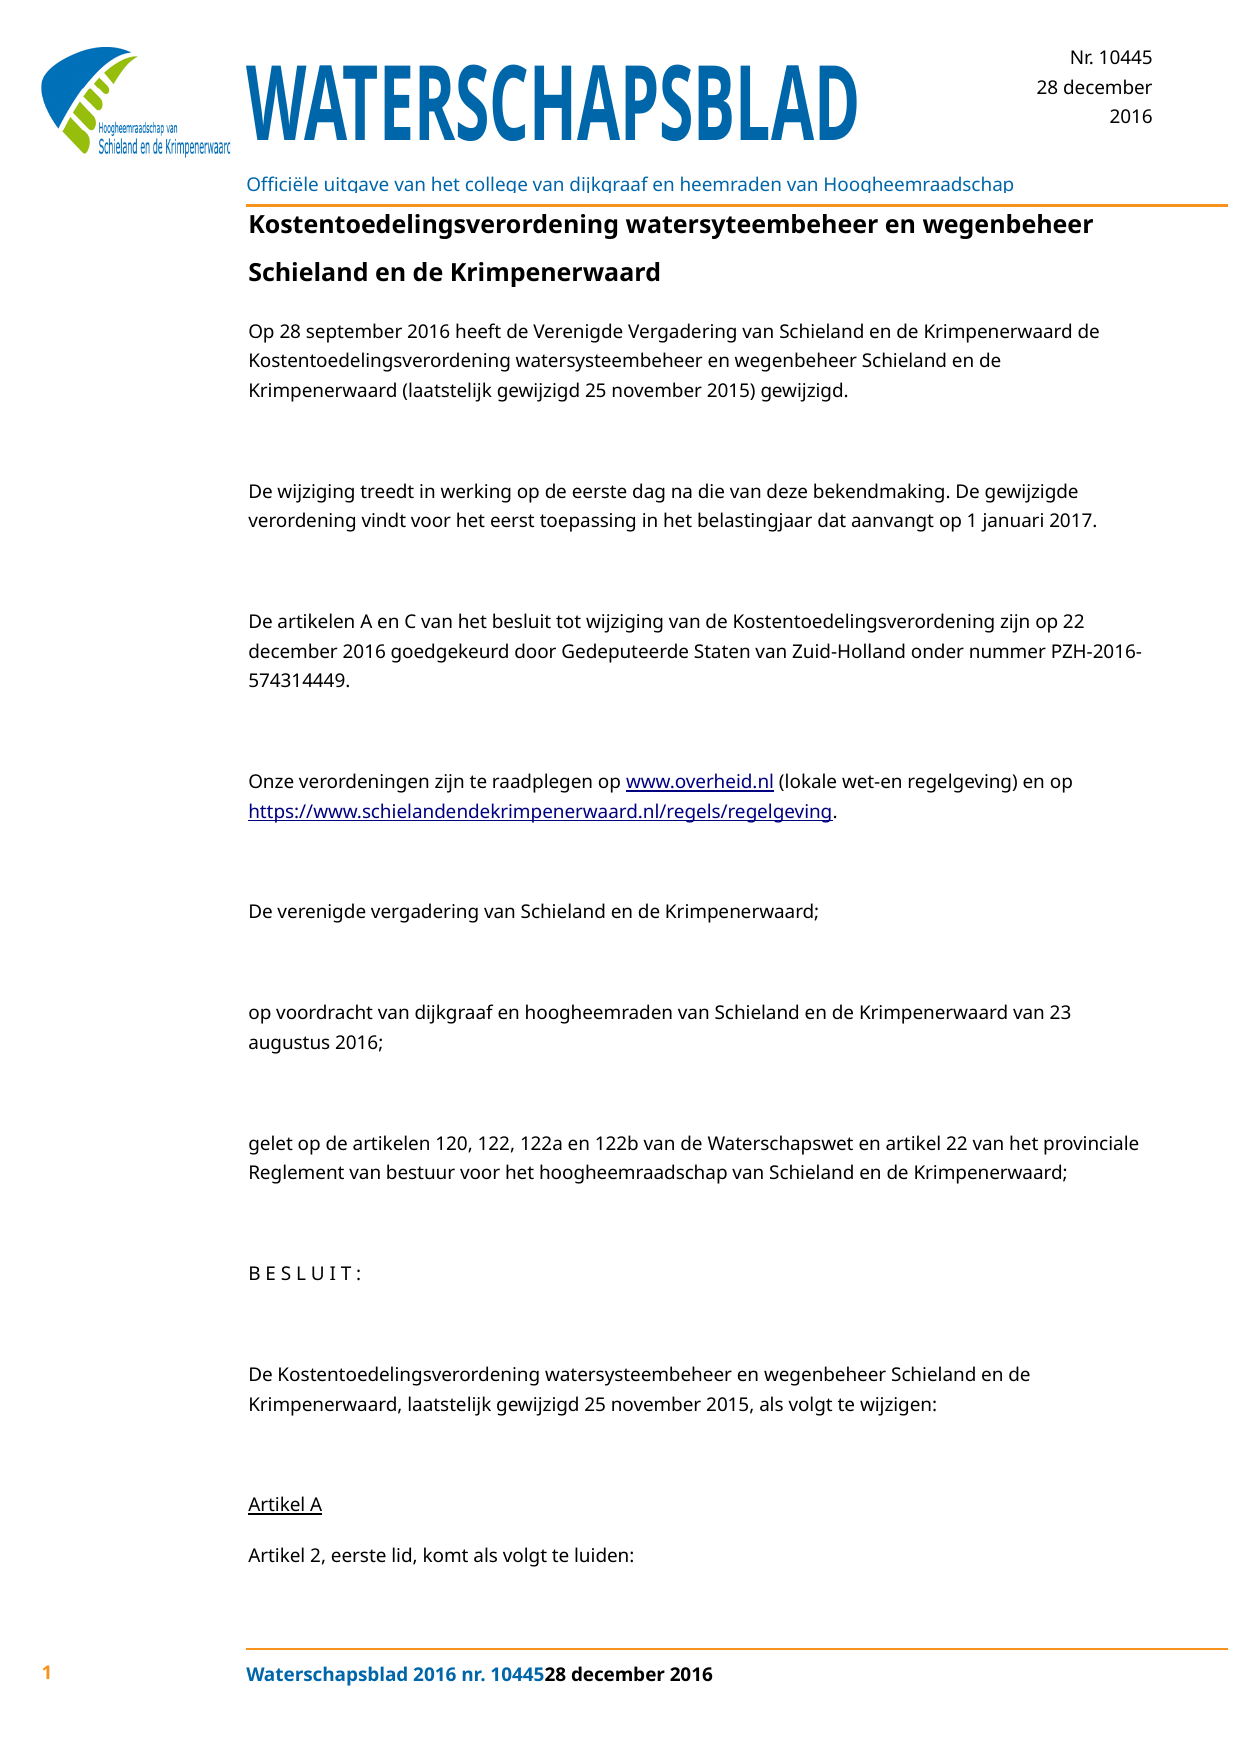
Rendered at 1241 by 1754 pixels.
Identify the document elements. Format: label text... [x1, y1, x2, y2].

text De verenigde vergadering van Schieland en de Krimpenerwaard; [248, 899, 1152, 924]
text Artikel 2, eerste lid, komt als volgt te luiden: [248, 1542, 1152, 1568]
text Onze verordeningen zijn te raadplegen op www.overheid.nl (lokale wet-en regelgeving) en op https://www.schielandendekrimpenerwaard.nl/regels/regelgeving. [248, 768, 1152, 824]
text De Kostentoedelingsverordening watersysteembeheer en wegenbeheer Schieland en de Krimpenerwaard, laatstelijk gewijzigd 25 november 2015, als volgt te wijzigen: [248, 1361, 1152, 1417]
text B E S L U I T : [248, 1260, 1152, 1286]
text Kostentoedelingsverordening watersyteembeheer en wegenbeheer Schieland en de Krimpenerwaard [248, 207, 1152, 288]
text Op 28 september 2016 heeft de Verenigde Vergadering van Schieland en de Krimpenerwaard de Kostentoedelingsverordening watersysteembeheer en wegenbeheer Schieland en de Krimpenerwaard (laatstelijk gewijzigd 25 november 2015) gewijzigd. [248, 318, 1152, 403]
text De artikelen A en C van het besluit tot wijziging van de Kostentoedelingsverordening zijn op 22 december 2016 goedgekeurd door Gedeputeerde Staten van Zuid-Holland onder nummer PZH-2016-574314449. [248, 608, 1152, 693]
text gelet op de artikelen 120, 122, 122a en 122b van de Waterschapswet en artikel 22 van het provinciale Reglement van bestuur voor het hoogheemraadschap van Schieland en de Krimpenerwaard; [248, 1130, 1152, 1185]
picture [41, 47, 231, 172]
text op voordracht van dijkgraaf en hoogheemraden van Schieland en de Krimpenerwaard van 23 augustus 2016; [248, 999, 1152, 1055]
text De wijziging treedt in werking op de eerste dag na die van deze bekendmaking. De gewijzigde verordening vindt voor het eerst toepassing in het belastingjaar dat aanvangt op 1 januari 2017. [248, 478, 1152, 533]
text Artikel A [248, 1492, 1152, 1517]
